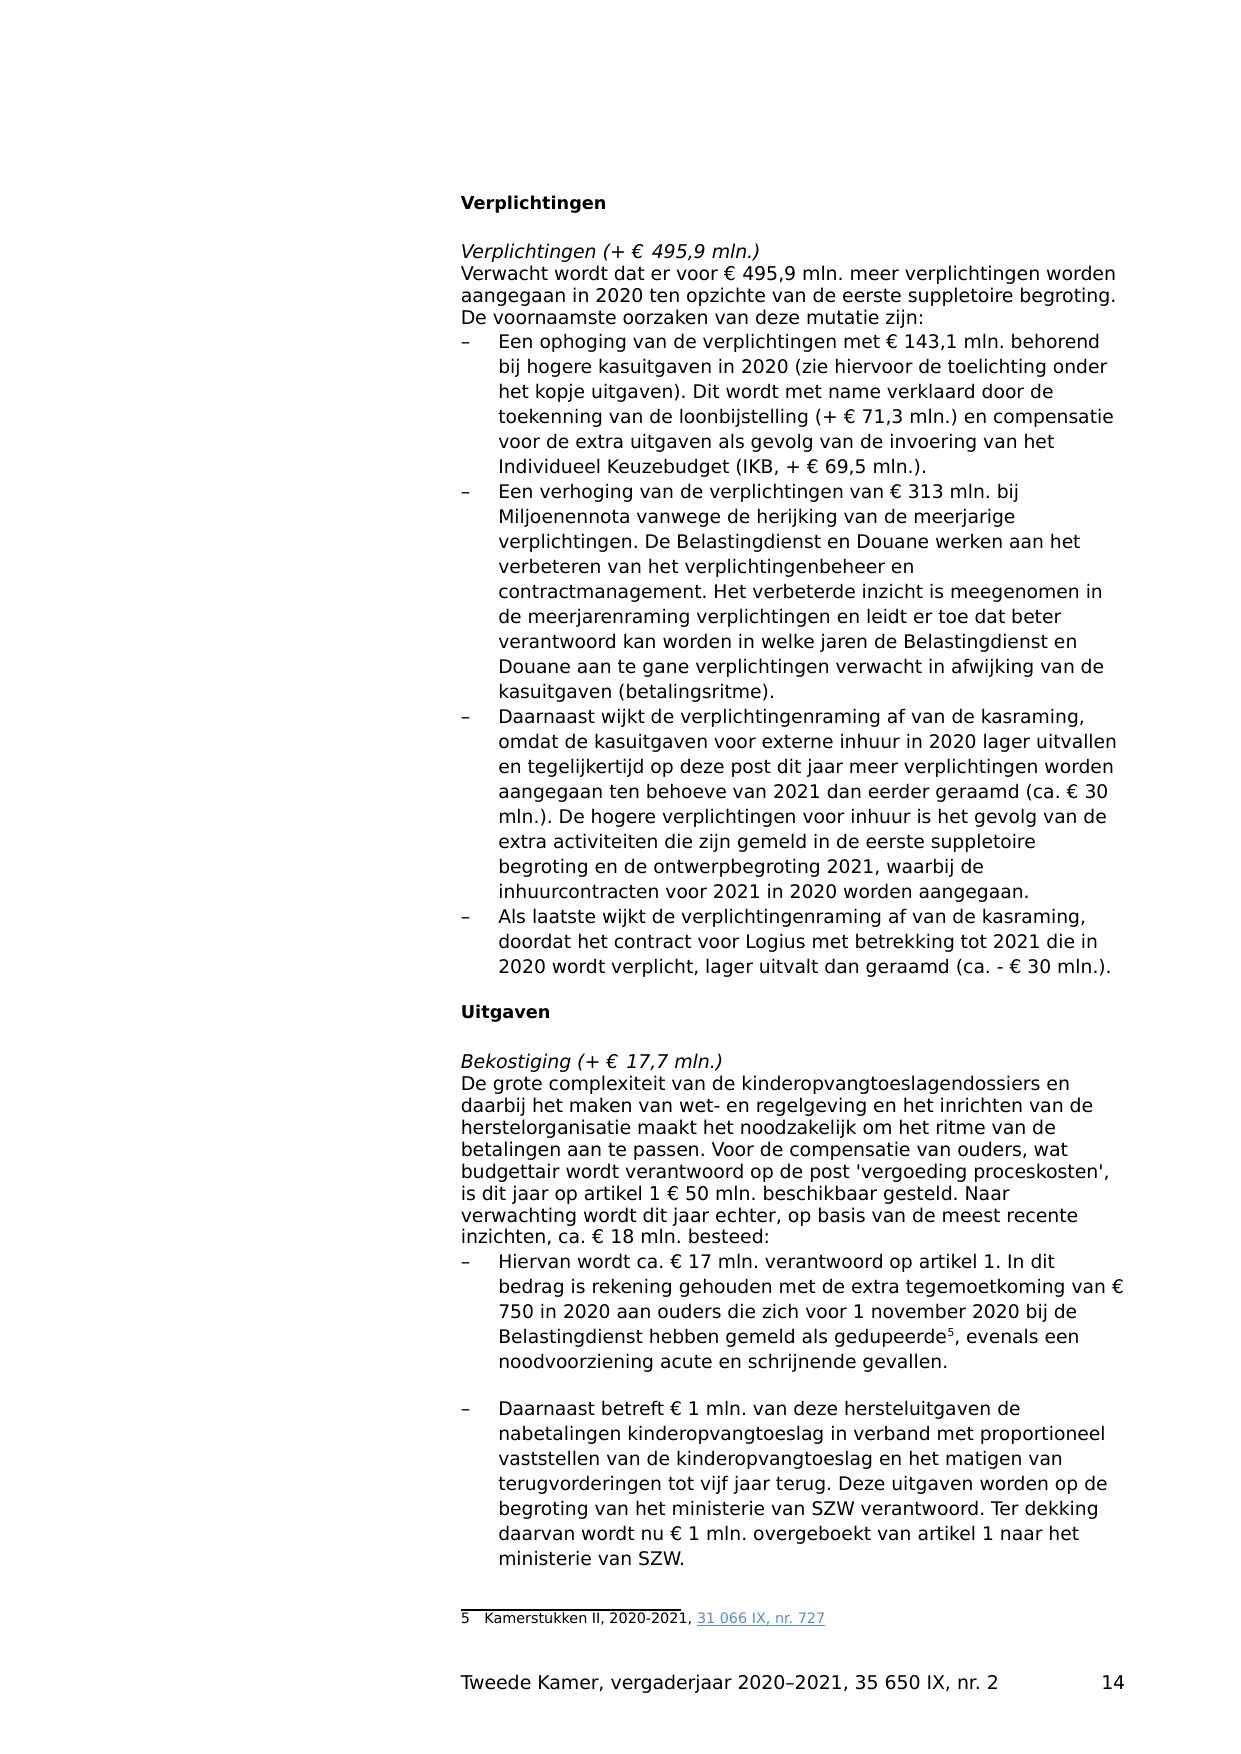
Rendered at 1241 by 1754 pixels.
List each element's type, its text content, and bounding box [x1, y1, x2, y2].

text Bekostiging (+ € 17,7 mln.) [461, 1051, 1125, 1073]
list Daarnaast wijkt de verplichtingenraming af van de kasraming, omdat de kasuitgaven voor externe inhuur in 2020 lager uitvallen en tegelijkertijd op deze post dit jaar meer verplichtingen worden aangegaan ten behoeve van 2021 dan eerder geraamd (ca. € 30 mln.). De hogere verplichtingen voor inhuur is het gevolg van de extra activiteiten die zijn gemeld in de eerste suppletoire begroting en de ontwerpbegroting 2021, waarbij de inhuurcontracten voor 2021 in 2020 worden aangegaan. [461, 704, 1125, 904]
text Uitgaven [461, 1001, 1125, 1023]
list Een ophoging van de verplichtingen met € 143,1 mln. behorend bij hogere kasuitgaven in 2020 (zie hiervoor de toelichting onder het kopje uitgaven). Dit wordt met name verklaard door de toekenning van de loonbijstelling (+ € 71,3 mln.) en compensatie voor de extra uitgaven als gevolg van de invoering van het Individueel Keuzebudget (IKB, + € 69,5 mln.). [461, 329, 1125, 479]
list Als laatste wijkt de verplichtingenraming af van de kasraming, doordat het contract voor Logius met betrekking tot 2021 die in 2020 wordt verplicht, lager uitvalt dan geraamd (ca. - € 30 mln.). [461, 904, 1125, 979]
text Verplichtingen [461, 191, 1125, 214]
list Een verhoging van de verplichtingen van € 313 mln. bij Miljoenennota vanwege de herijking van de meerjarige verplichtingen. De Belastingdienst en Douane werken aan het verbeteren van het verplichtingenbeheer en contractmanagement. Het verbeterde inzicht is meegenomen in de meerjarenraming verplichtingen en leidt er toe dat beter verantwoord kan worden in welke jaren de Belastingdienst en Douane aan te gane verplichtingen verwacht in afwijking van de kasuitgaven (betalingsritme). [461, 479, 1125, 704]
text Verwacht wordt dat er voor € 495,9 mln. meer verplichtingen worden aangegaan in 2020 ten opzichte van de eerste suppletoire begroting. De voornaamste oorzaken van deze mutatie zijn: [461, 263, 1125, 329]
text De grote complexiteit van de kinderopvangtoeslagendossiers en daarbij het maken van wet- en regelgeving en het inrichten van de herstelorganisatie maakt het noodzakelijk om het ritme van de betalingen aan te passen. Voor de compensatie van ouders, wat budgettair wordt verantwoord op de post 'vergoeding proceskosten', is dit jaar op artikel 1 € 50 mln. beschikbaar gesteld. Naar verwachting wordt dit jaar echter, op basis van de meest recente inzichten, ca. € 18 mln. besteed: [461, 1073, 1125, 1248]
list __Kamerstukken II, 2020-2021, 31 066 IX, nr. 727 [461, 1610, 1125, 1627]
list Daarnaast betreft € 1 mln. van deze hersteluitgaven de nabetalingen kinderopvangtoeslag in verband met proportioneel vaststellen van de kinderopvangtoeslag en het matigen van terugvorderingen tot vijf jaar terug. Deze uitgaven worden op de begroting van het ministerie van SZW verantwoord. Ter dekking daarvan wordt nu € 1 mln. overgeboekt van artikel 1 naar het ministerie van SZW. [461, 1395, 1125, 1570]
list Hiervan wordt ca. € 17 mln. verantwoord op artikel 1. In dit bedrag is rekening gehouden met de extra tegemoetkoming van € 750 in 2020 aan ouders die zich voor 1 november 2020 bij de Belastingdienst hebben gemeld als gedupeerde, evenals een noodvoorziening acute en schrijnende gevallen. [461, 1248, 1125, 1373]
text Verplichtingen (+ € 495,9 mln.) [461, 241, 1125, 263]
